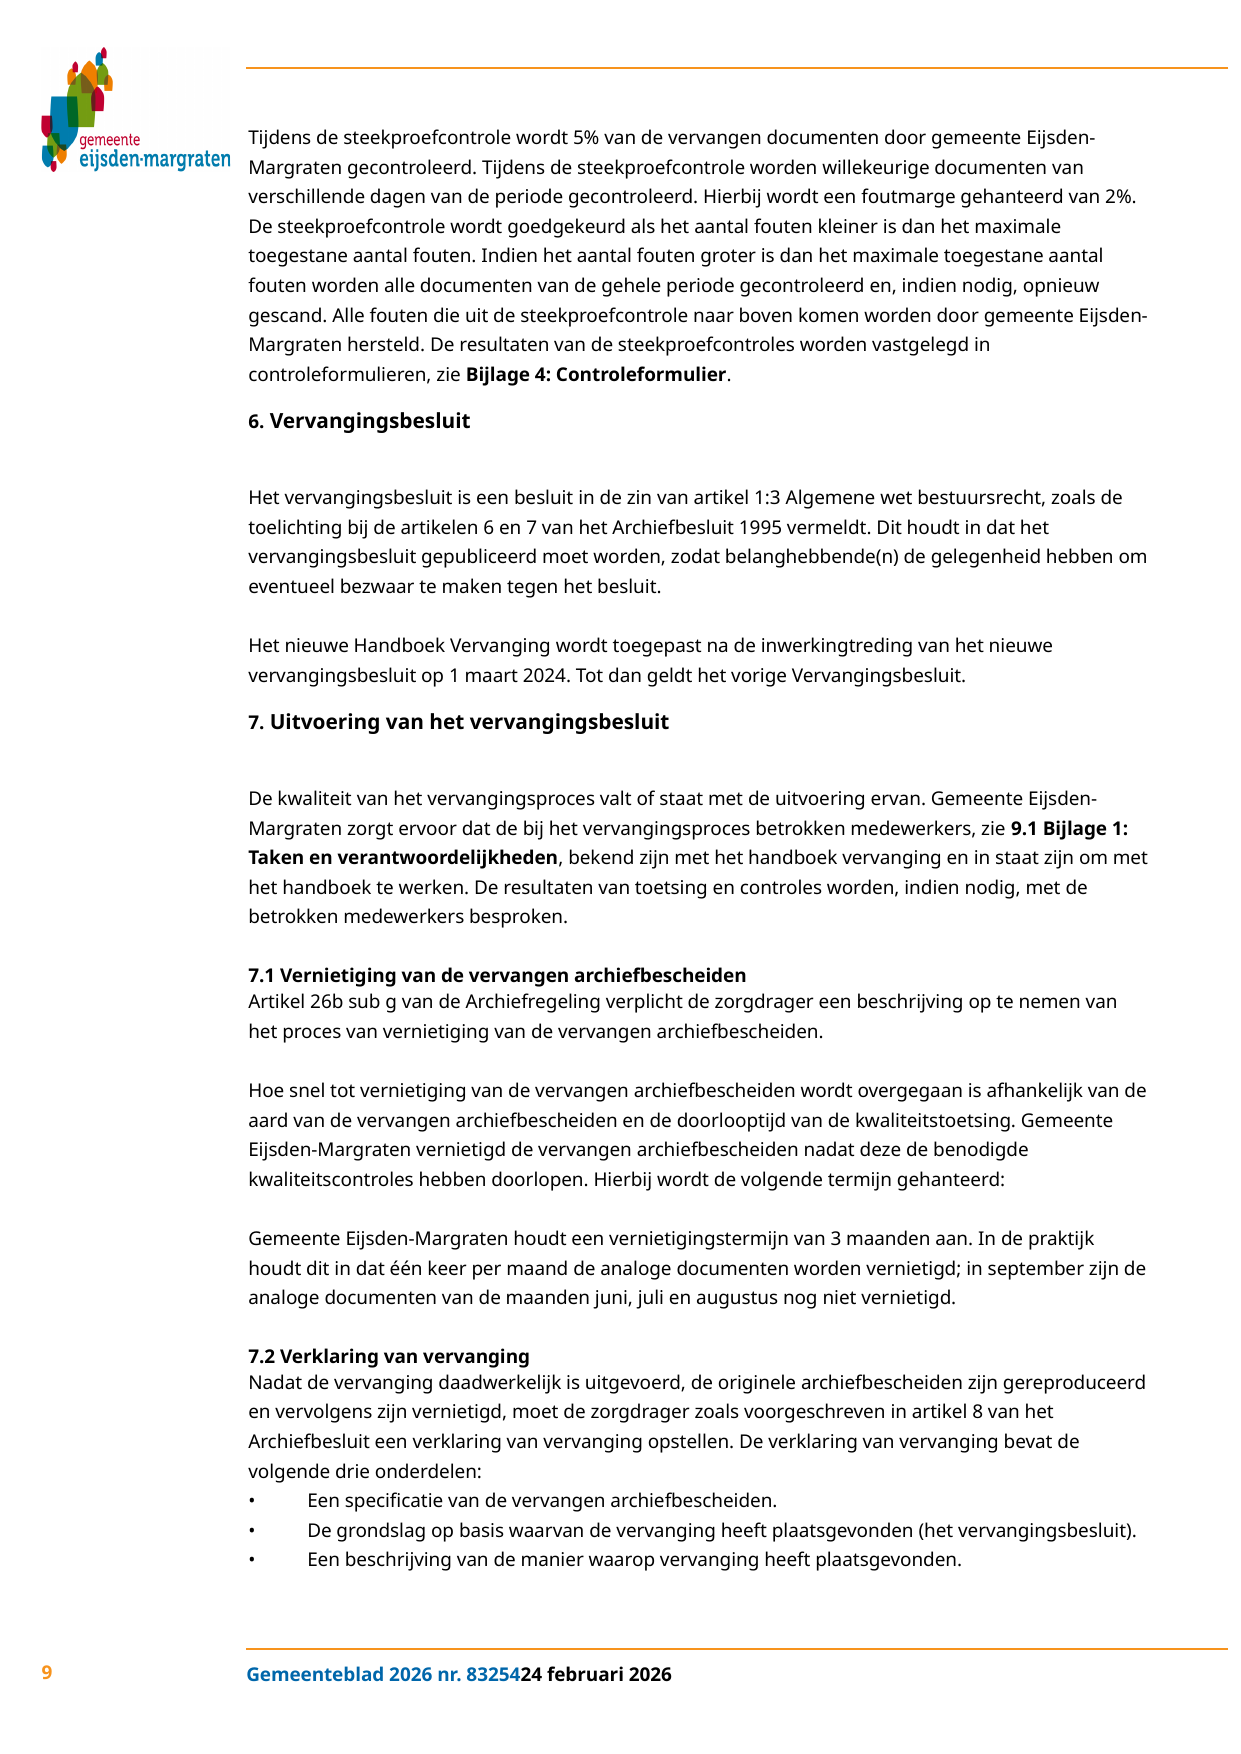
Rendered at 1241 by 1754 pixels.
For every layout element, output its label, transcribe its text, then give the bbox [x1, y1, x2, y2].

text Tijdens de steekproefcontrole wordt 5% van de vervangen documenten door gemeente Eijsden-Margraten gecontroleerd. Tijdens de steekproefcontrole worden willekeurige documenten van verschillende dagen van de periode gecontroleerd. Hierbij wordt een foutmarge gehanteerd van 2%. De steekproefcontrole wordt goedgekeurd als het aantal fouten kleiner is dan het maximale toegestane aantal fouten. Indien het aantal fouten groter is dan het maximale toegestane aantal fouten worden alle documenten van de gehele periode gecontroleerd en, indien nodig, opnieuw gescand. Alle fouten die uit de steekproefcontrole naar boven komen worden door gemeente Eijsden-Margraten hersteld. De resultaten van de steekproefcontroles worden vastgelegd in controleformulieren, zie Bijlage 4: Controleformulier. [248, 124, 1152, 387]
list De grondslag op basis waarvan de vervanging heeft plaatsgevonden (het vervangingsbesluit). [248, 1517, 1152, 1543]
text Hoe snel tot vernietiging van de vervangen archiefbescheiden wordt overgegaan is afhankelijk van de aard van de vervangen archiefbescheiden en de doorlooptijd van de kwaliteitstoetsing. Gemeente Eijsden-Margraten vernietigd de vervangen archiefbescheiden nadat deze de benodigde kwaliteitscontroles hebben doorlopen. Hierbij wordt de volgende termijn gehanteerd: [248, 1077, 1152, 1192]
list Een beschrijving van de manier waarop vervanging heeft plaatsgevonden. [248, 1547, 1152, 1572]
text 7.1 Vernietiging van de vervangen archiefbescheiden [248, 963, 1152, 988]
text 7. Uitvoering van het vervangingsbesluit [248, 707, 1152, 736]
text Artikel 26b sub g van de Archiefregeling verplicht de zorgdrager een beschrijving op te nemen van het proces van vernietiging van de vervangen archiefbescheiden. [248, 988, 1152, 1044]
text Gemeente Eijsden-Margraten houdt een vernietigingstermijn van 3 maanden aan. In de praktijk houdt dit in dat één keer per maand de analoge documenten worden vernietigd; in september zijn de analoge documenten van de maanden juni, juli en augustus nog niet vernietigd. [248, 1225, 1152, 1310]
picture [41, 47, 231, 172]
text Het nieuwe Handboek Vervanging wordt toegepast na de inwerkingtreding van het nieuwe vervangingsbesluit op 1 maart 2024. Tot dan geldt het vorige Vervangingsbesluit. [248, 632, 1152, 688]
text 6. Vervangingsbesluit [248, 407, 1152, 435]
list Een specificatie van de vervangen archiefbescheiden. [248, 1487, 1152, 1513]
text De kwaliteit van het vervangingsproces valt of staat met de uitvoering ervan. Gemeente Eijsden-Margraten zorgt ervoor dat de bij het vervangingsproces betrokken medewerkers, zie 9.1 Bijlage 1: Taken en verantwoordelijkheden, bekend zijn met het handboek vervanging en in staat zijn om met het handboek te werken. De resultaten van toetsing en controles worden, indien nodig, met de betrokken medewerkers besproken. [248, 785, 1152, 929]
text 7.2 Verklaring van vervanging [248, 1343, 1152, 1369]
text Nadat de vervanging daadwerkelijk is uitgevoerd, de originele archiefbescheiden zijn gereproduceerd en vervolgens zijn vernietigd, moet de zorgdrager zoals voorgeschreven in artikel 8 van het Archiefbesluit een verklaring van vervanging opstellen. De verklaring van vervanging bevat de volgende drie onderdelen: [248, 1369, 1152, 1484]
text Het vervangingsbesluit is een besluit in de zin van artikel 1:3 Algemene wet bestuursrecht, zoals de toelichting bij de artikelen 6 en 7 van het Archiefbesluit 1995 vermeldt. Dit houdt in dat het vervangingsbesluit gepubliceerd moet worden, zodat belanghebbende(n) de gelegenheid hebben om eventueel bezwaar te maken tegen het besluit. [248, 484, 1152, 599]
